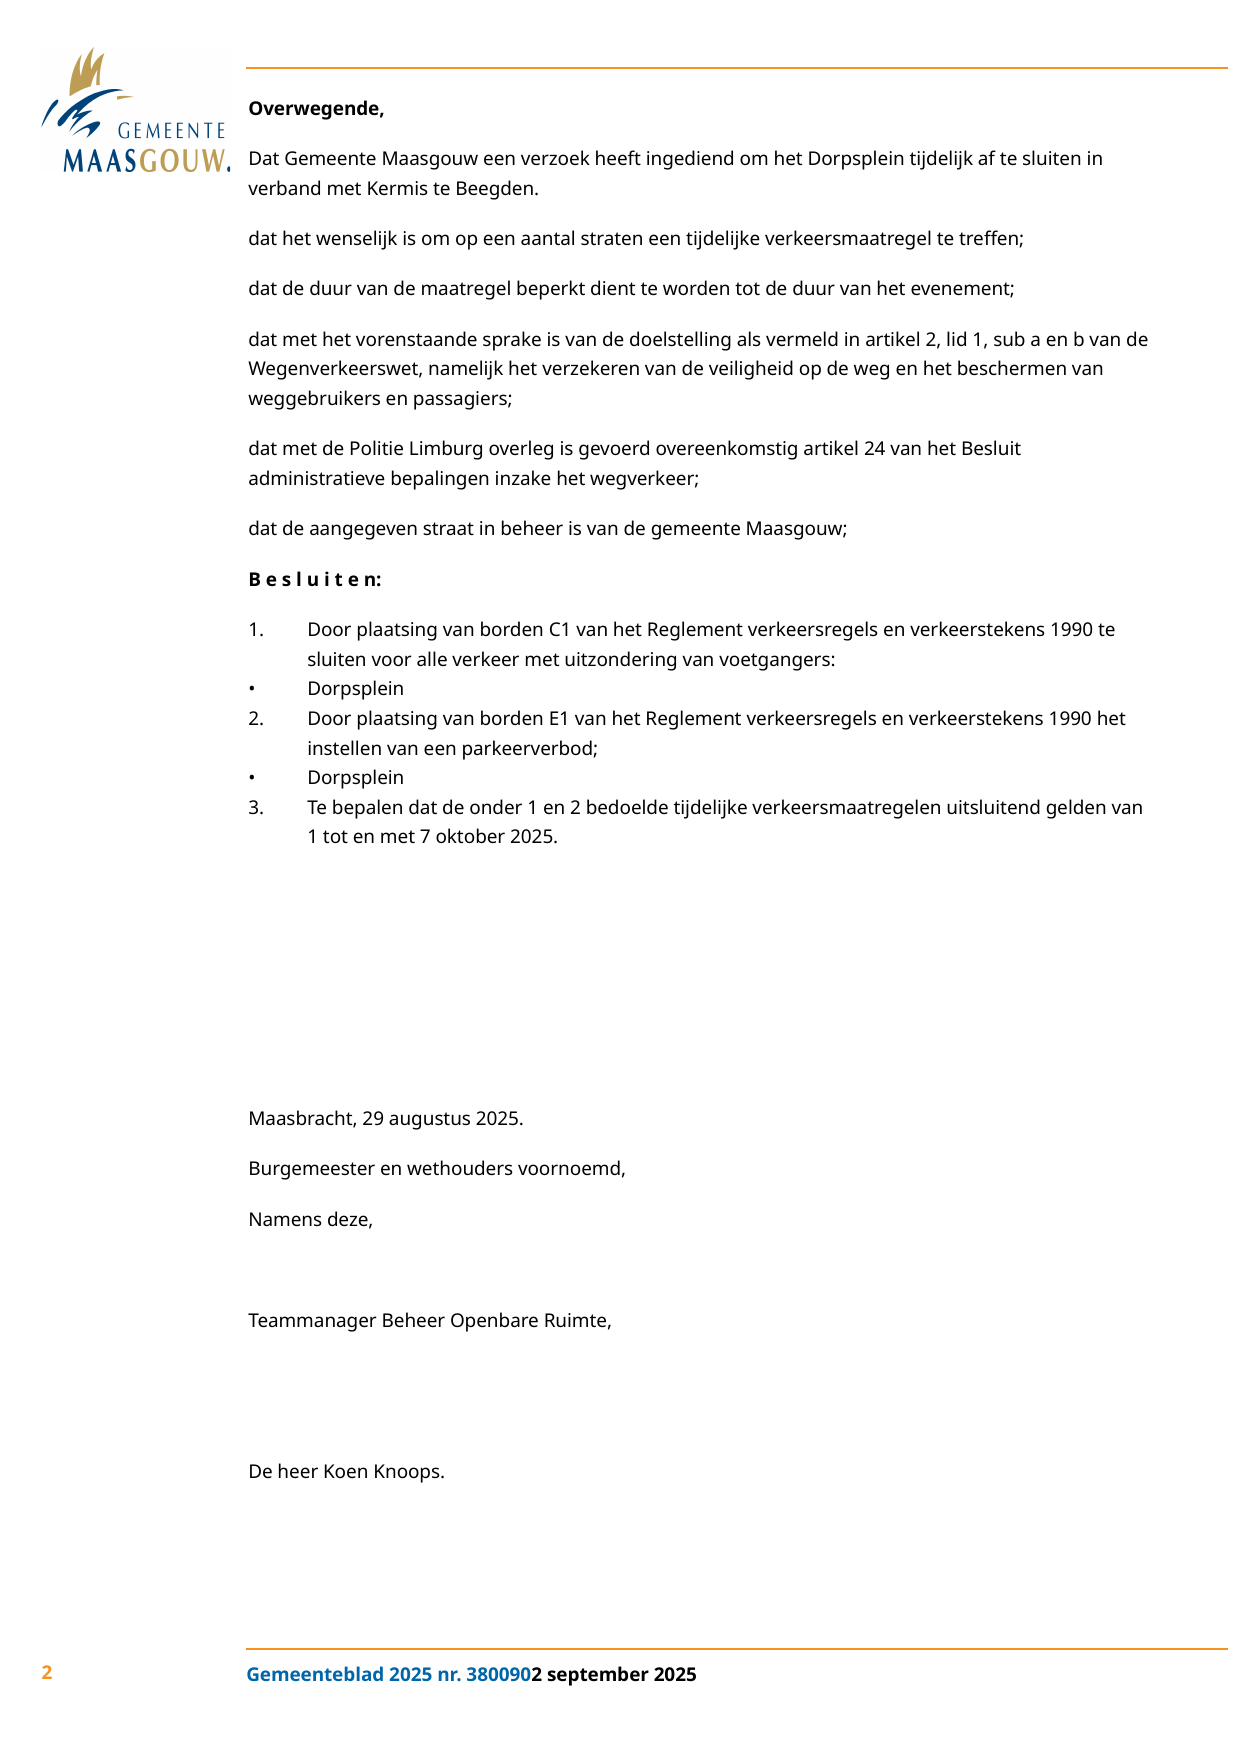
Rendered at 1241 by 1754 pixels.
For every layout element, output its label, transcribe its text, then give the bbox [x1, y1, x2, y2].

text dat de aangegeven straat in beheer is van de gemeente Maasgouw; [248, 516, 1152, 541]
text De heer Koen Knoops. [248, 1458, 1152, 1484]
text B e s l u i t e n: [248, 566, 1152, 592]
list Door plaatsing van borden E1 van het Reglement verkeersregels en verkeerstekens 1990 het instellen van een parkeerverbod; [248, 705, 1152, 761]
text Namens deze, [248, 1206, 1152, 1232]
text dat de duur van de maatregel beperkt dient te worden tot de duur van het evenement; [248, 276, 1152, 301]
list Dorpsplein [248, 676, 1152, 701]
text Overwegende, [248, 95, 1152, 121]
text dat met de Politie Limburg overleg is gevoerd overeenkomstig artikel 24 van het Besluit administratieve bepalingen inzake het wegverkeer; [248, 436, 1152, 491]
text dat met het vorenstaande sprake is van de doelstelling als vermeld in artikel 2, lid 1, sub a en b van de Wegenverkeerswet, namelijk het verzekeren van de veiligheid op de weg en het beschermen van weggebruikers en passagiers; [248, 326, 1152, 411]
list Door plaatsing van borden C1 van het Reglement verkeersregels en verkeerstekens 1990 te sluiten voor alle verkeer met uitzondering van voetgangers: [248, 616, 1152, 672]
list Dorpsplein [248, 764, 1152, 790]
text dat het wenselijk is om op een aantal straten een tijdelijke verkeersmaatregel te treffen; [248, 225, 1152, 251]
text Maasbracht, 29 augustus 2025. [248, 1105, 1152, 1131]
text Dat Gemeente Maasgouw een verzoek heeft ingediend om het Dorpsplein tijdelijk af te sluiten in verband met Kermis te Beegden. [248, 145, 1152, 201]
list Te bepalen dat de onder 1 en 2 bedoelde tijdelijke verkeersmaatregelen uitsluitend gelden van 1 tot en met 7 oktober 2025. [248, 794, 1152, 849]
text Burgemeester en wethouders voornoemd, [248, 1156, 1152, 1181]
picture [41, 47, 231, 172]
text Teammanager Beheer Openbare Ruimte, [248, 1307, 1152, 1333]
